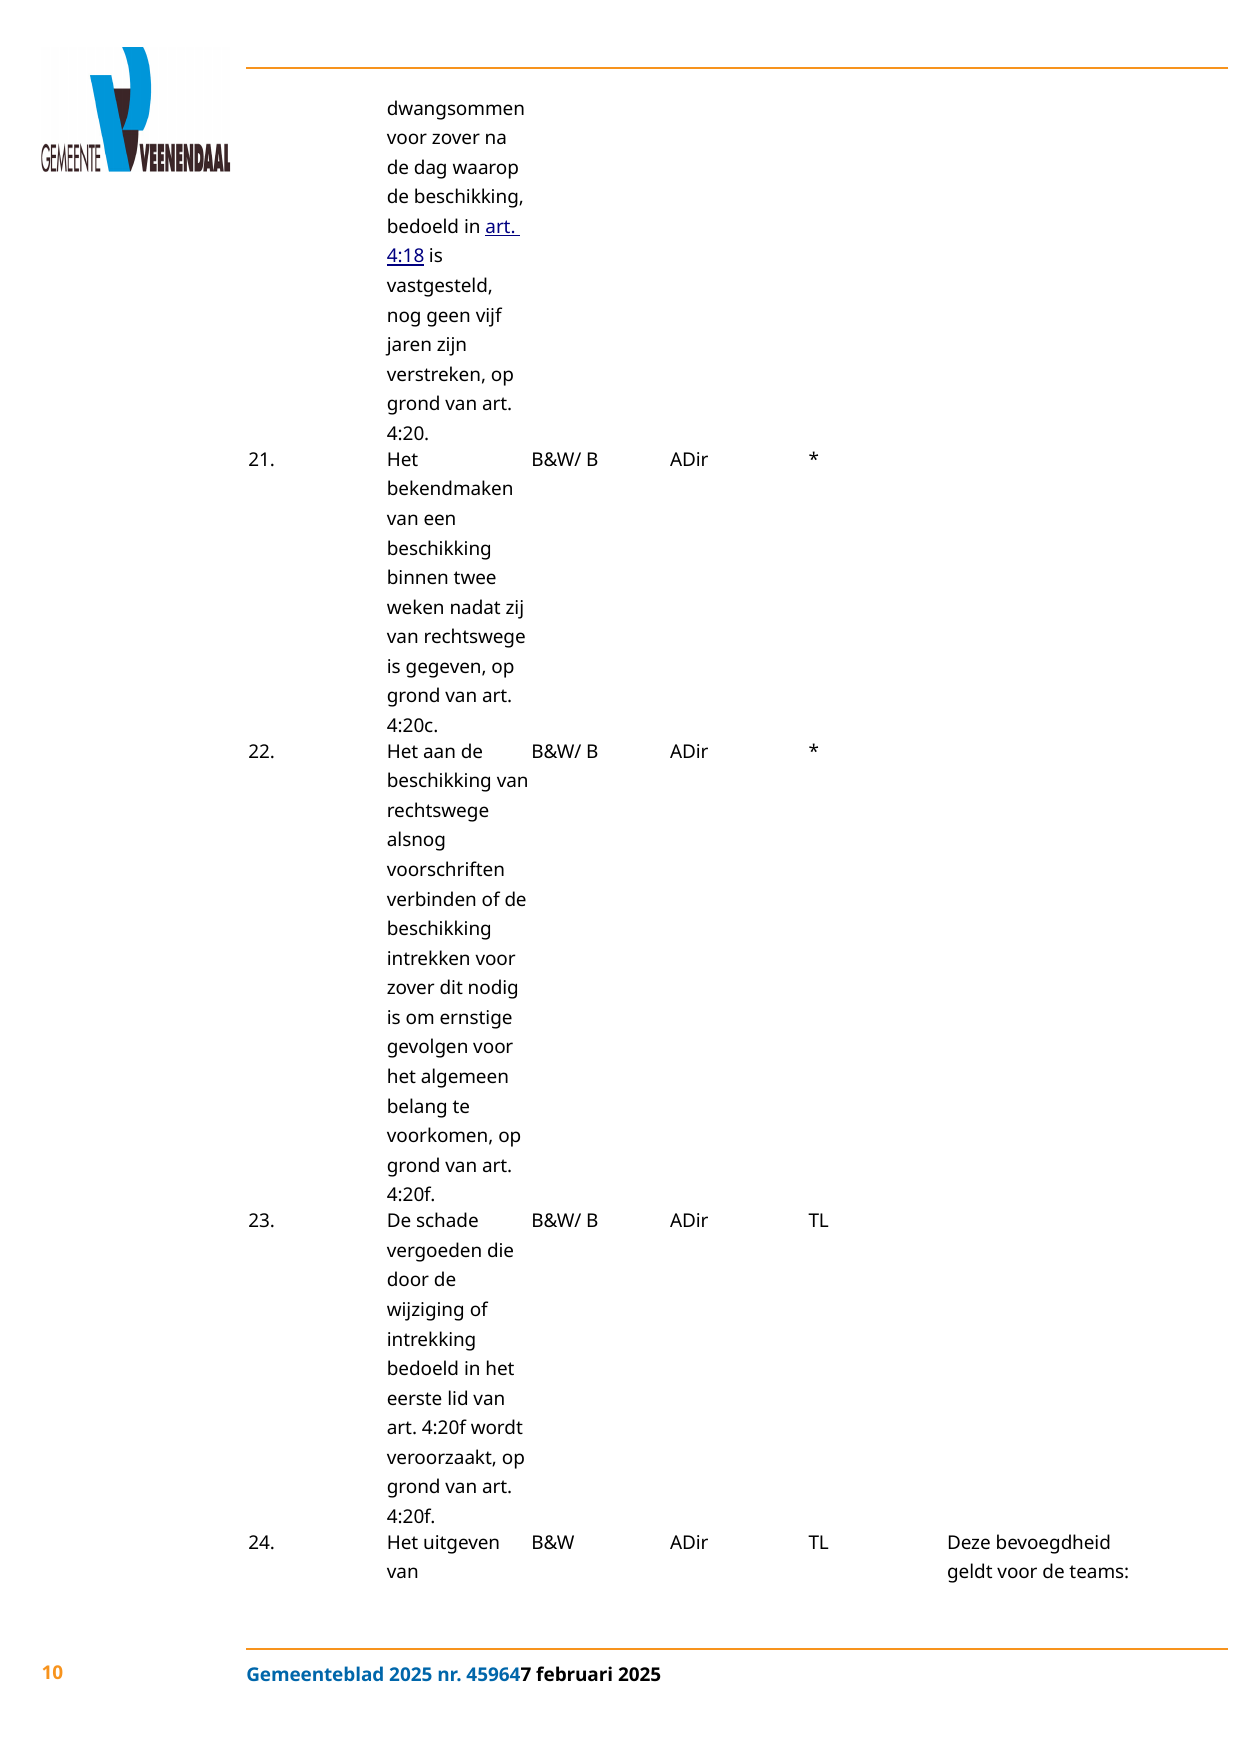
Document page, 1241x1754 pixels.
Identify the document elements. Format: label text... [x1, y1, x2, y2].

picture [41, 47, 130, 172]
table_cell ADir [670, 1208, 808, 1529]
table_cell [947, 1208, 1152, 1529]
table_cell [248, 95, 387, 446]
table_cell 21. [248, 446, 387, 738]
table_cell ADir [670, 446, 808, 738]
table_cell [670, 95, 808, 446]
table_cell 23. [248, 1208, 387, 1529]
table_cell [947, 446, 1152, 738]
table_cell B&W [531, 1529, 670, 1584]
picture [123, 47, 231, 172]
table_cell [947, 95, 1152, 446]
table_cell B&W/ B [531, 1208, 670, 1529]
table_cell * [808, 446, 947, 738]
table_cell dwangsommen voor zover na de dag waarop de beschikking, bedoeld in art. 4:18 is vastgesteld, nog geen vijf jaren zijn verstreken, op grond van art. 4:20. [387, 95, 531, 446]
table_cell 24. [248, 1529, 387, 1584]
table_cell 22. [248, 738, 387, 1207]
table_cell [531, 95, 670, 446]
table_cell De schade vergoeden die door de wijziging of intrekking bedoeld in het eerste lid van art. 4:20f wordt veroorzaakt, op grond van art. 4:20f. [387, 1208, 531, 1529]
table_cell Het bekendmaken van een beschikking binnen twee weken nadat zij van rechtswege is gegeven, op grond van art. 4:20c. [387, 446, 531, 738]
table_cell [947, 738, 1152, 1207]
table_cell Het aan de beschikking van rechtswege alsnog voorschriften verbinden of de beschikking intrekken voor zover dit nodig is om ernstige gevolgen voor het algemeen belang te voorkomen, op grond van art. 4:20f. [387, 738, 531, 1207]
table_cell Het uitgeven van [387, 1529, 531, 1584]
table_cell ADir [670, 1529, 808, 1584]
table_cell ADir [670, 738, 808, 1207]
table_cell * [808, 738, 947, 1207]
table_cell TL [808, 1208, 947, 1529]
table_cell TL [808, 1529, 947, 1584]
table_cell Deze bevoegdheid geldt voor de teams: [947, 1529, 1152, 1584]
table_cell B&W/ B [531, 446, 670, 738]
table_cell [808, 95, 947, 446]
table_cell B&W/ B [531, 738, 670, 1207]
